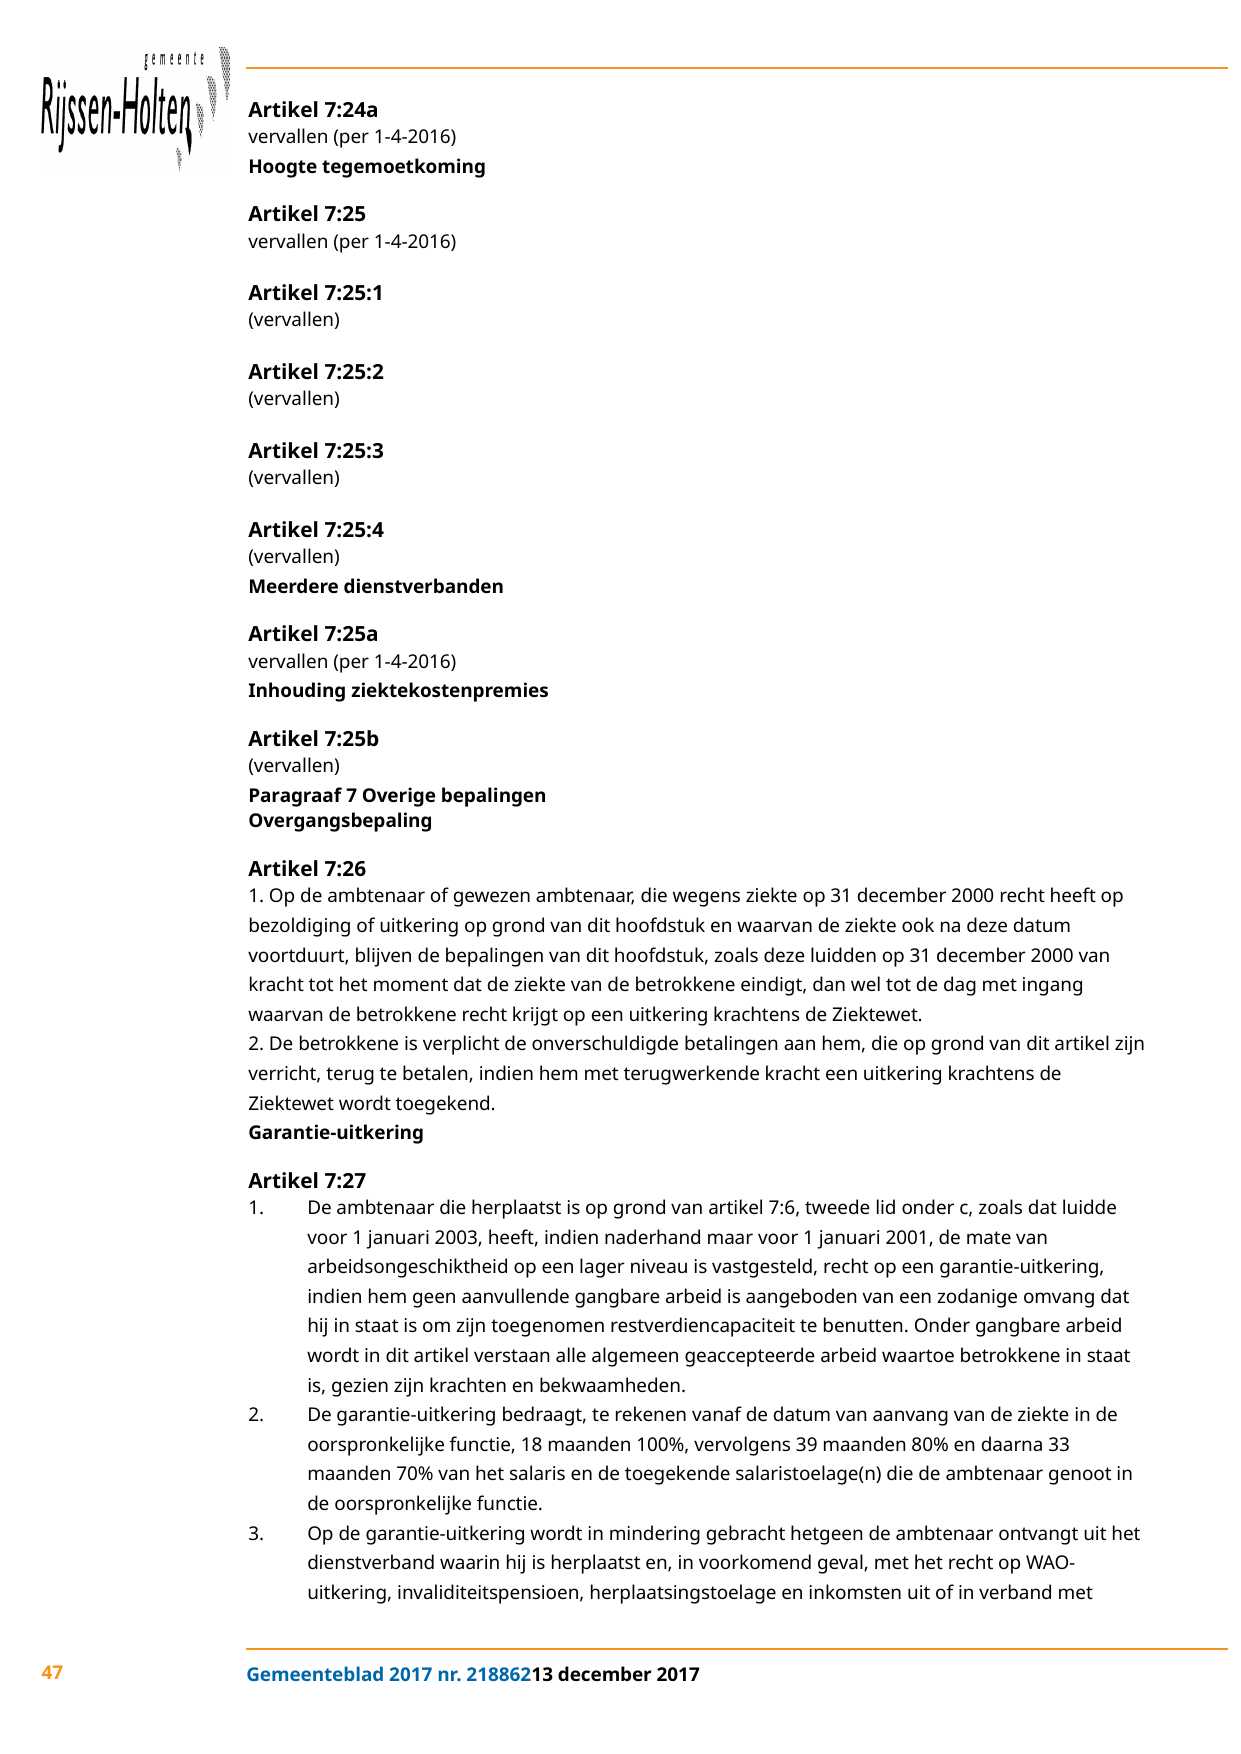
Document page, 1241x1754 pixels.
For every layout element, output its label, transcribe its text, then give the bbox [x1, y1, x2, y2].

text (vervallen) [248, 464, 1152, 490]
text Artikel 7:25b [248, 724, 1152, 752]
text vervallen (per 1-4-2016) [248, 648, 1152, 673]
text Inhouding ziektekostenpremies [248, 677, 1152, 703]
text Artikel 7:25:3 [248, 436, 1152, 464]
text Paragraaf 7 Overige bepalingen [248, 782, 1152, 808]
text Artikel 7:26 [248, 854, 1152, 883]
text Garantie-uitkering [248, 1119, 1152, 1145]
text (vervallen) [248, 307, 1152, 332]
list Op de garantie-uitkering wordt in mindering gebracht hetgeen de ambtenaar ontvangt uit het dienstverband waarin hij is herplaatst en, in voorkomend geval, met het recht op WAO-uitkering, invaliditeitspensioen, herplaatsingstoelage en inkomsten uit of in verband met [248, 1520, 1152, 1605]
text Artikel 7:25:4 [248, 515, 1152, 543]
text Overgangsbepaling [248, 808, 1152, 833]
text vervallen (per 1-4-2016) [248, 123, 1152, 149]
text Artikel 7:25:2 [248, 357, 1152, 386]
text (vervallen) [248, 543, 1152, 569]
text Artikel 7:27 [248, 1166, 1152, 1194]
text vervallen (per 1-4-2016) [248, 228, 1152, 253]
text Meerdere dienstverbanden [248, 573, 1152, 598]
picture [41, 47, 231, 172]
text (vervallen) [248, 752, 1152, 778]
text Artikel 7:24a [248, 95, 1152, 123]
text Artikel 7:25 [248, 199, 1152, 228]
text 1. Op de ambtenaar of gewezen ambtenaar, die wegens ziekte op 31 december 2000 recht heeft op bezoldiging of uitkering op grond van dit hoofdstuk en waarvan de ziekte ook na deze datum voortduurt, blijven de bepalingen van dit hoofdstuk, zoals deze luidden op 31 december 2000 van kracht tot het moment dat de ziekte van de betrokkene eindigt, dan wel tot de dag met ingang waarvan de betrokkene recht krijgt op een uitkering krachtens de Ziektewet. [248, 883, 1152, 1027]
text Hoogte tegemoetkoming [248, 153, 1152, 178]
text Artikel 7:25:1 [248, 278, 1152, 307]
text (vervallen) [248, 386, 1152, 411]
text Artikel 7:25a [248, 619, 1152, 648]
list De ambtenaar die herplaatst is op grond van artikel 7:6, tweede lid onder c, zoals dat luidde voor 1 januari 2003, heeft, indien naderhand maar voor 1 januari 2001, de mate van arbeidsongeschiktheid op een lager niveau is vastgesteld, recht op een garantie-uitkering, indien hem geen aanvullende gangbare arbeid is aangeboden van een zodanige omvang dat hij in staat is om zijn toegenomen restverdiencapaciteit te benutten. Onder gangbare arbeid wordt in dit artikel verstaan alle algemeen geaccepteerde arbeid waartoe betrokkene in staat is, gezien zijn krachten en bekwaamheden. [248, 1194, 1152, 1398]
text 2. De betrokkene is verplicht de onverschuldigde betalingen aan hem, die op grond van dit artikel zijn verricht, terug te betalen, indien hem met terugwerkende kracht een uitkering krachtens de Ziektewet wordt toegekend. [248, 1031, 1152, 1116]
list De garantie-uitkering bedraagt, te rekenen vanaf de datum van aanvang van de ziekte in de oorspronkelijke functie, 18 maanden 100%, vervolgens 39 maanden 80% en daarna 33 maanden 70% van het salaris en de toegekende salaristoelage(n) die de ambtenaar genoot in de oorspronkelijke functie. [248, 1401, 1152, 1516]
